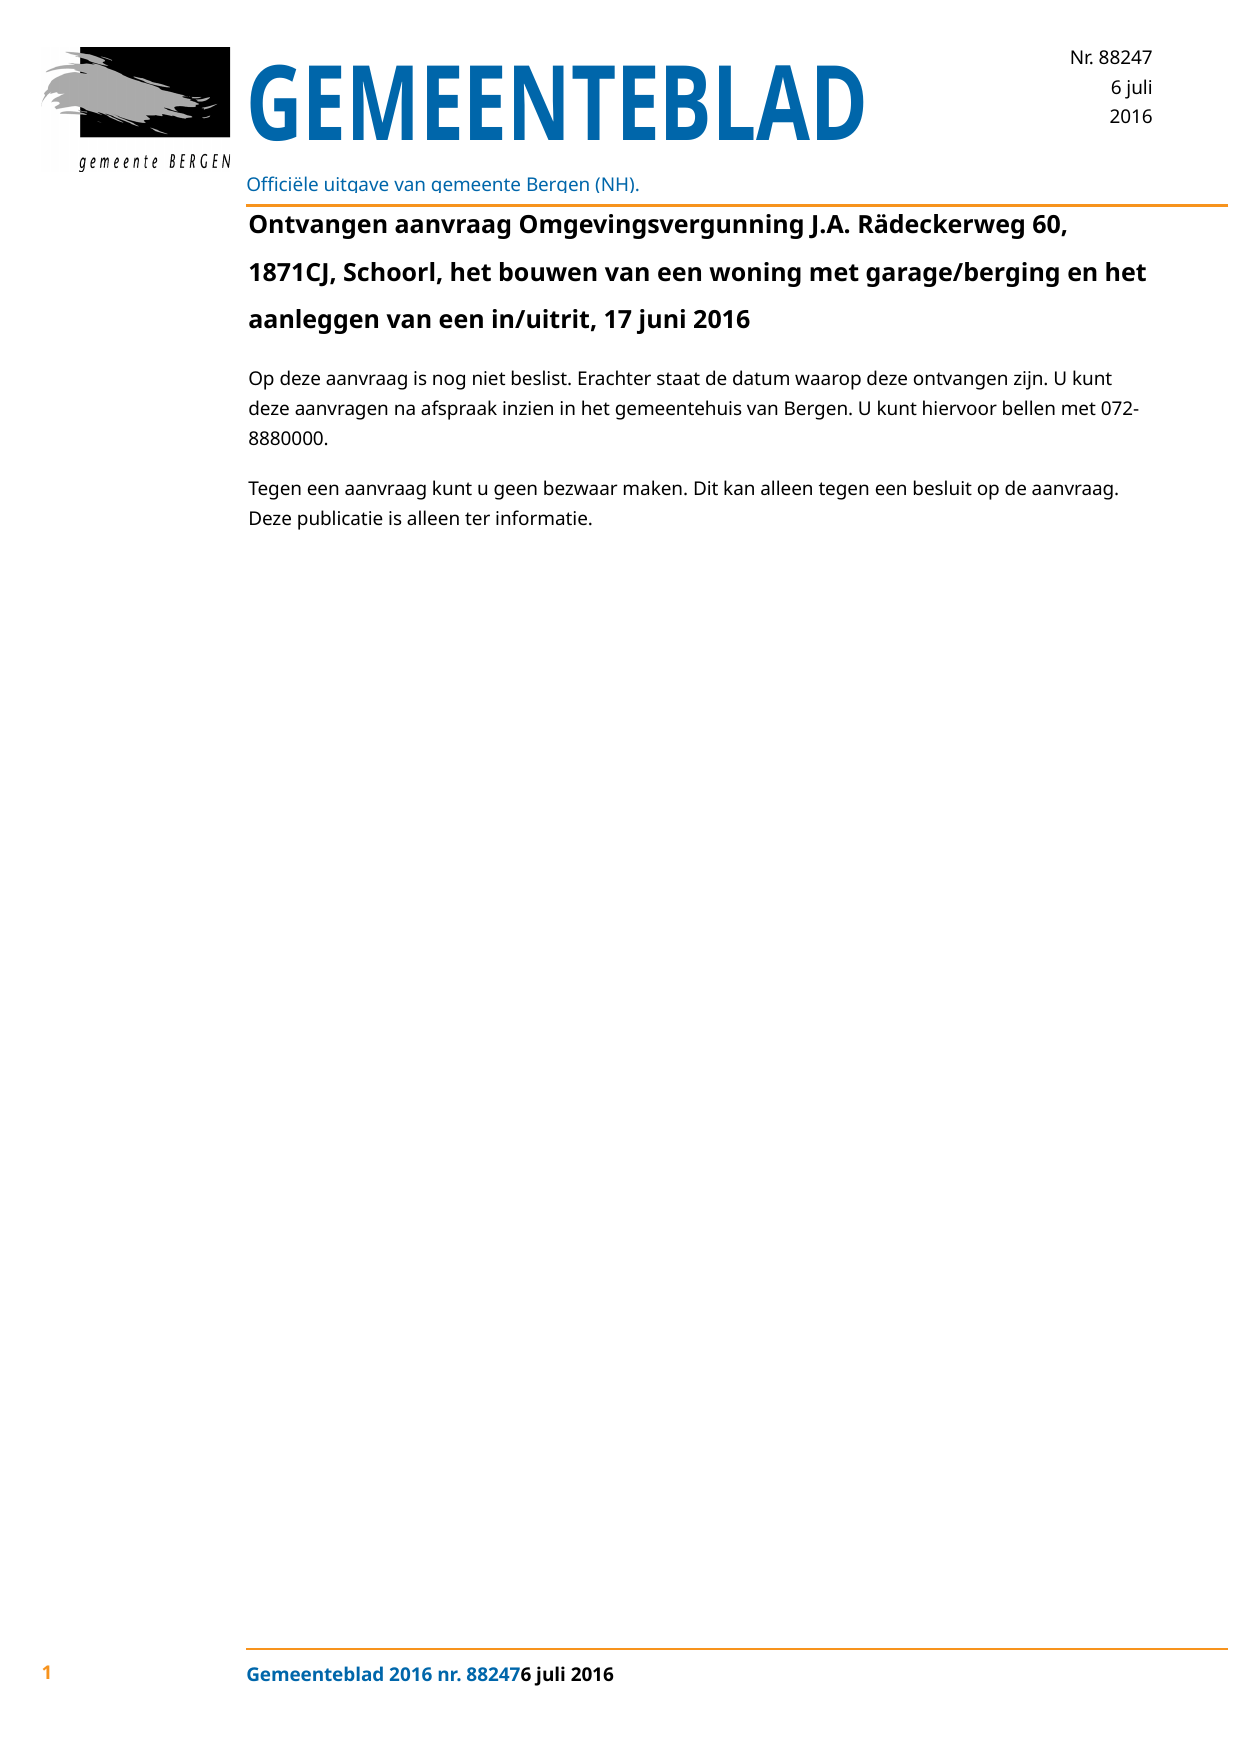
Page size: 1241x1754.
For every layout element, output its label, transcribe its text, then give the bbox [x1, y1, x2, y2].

text Op deze aanvraag is nog niet beslist. Erachter staat de datum waarop deze ontvangen zijn. U kunt deze aanvragen na afspraak inzien in het gemeentehuis van Bergen. U kunt hiervoor bellen met 072-8880000. [248, 366, 1152, 450]
picture [41, 47, 231, 172]
text Tegen een aanvraag kunt u geen bezwaar maken. Dit kan alleen tegen een besluit op de aanvraag. Deze publicatie is alleen ter informatie. [248, 475, 1152, 530]
text Ontvangen aanvraag Omgevingsvergunning J.A. Rädeckerweg 60, 1871CJ, Schoorl, het bouwen van een woning met garage/berging en het aanleggen van een in/uitrit, 17 juni 2016 [248, 207, 1152, 336]
